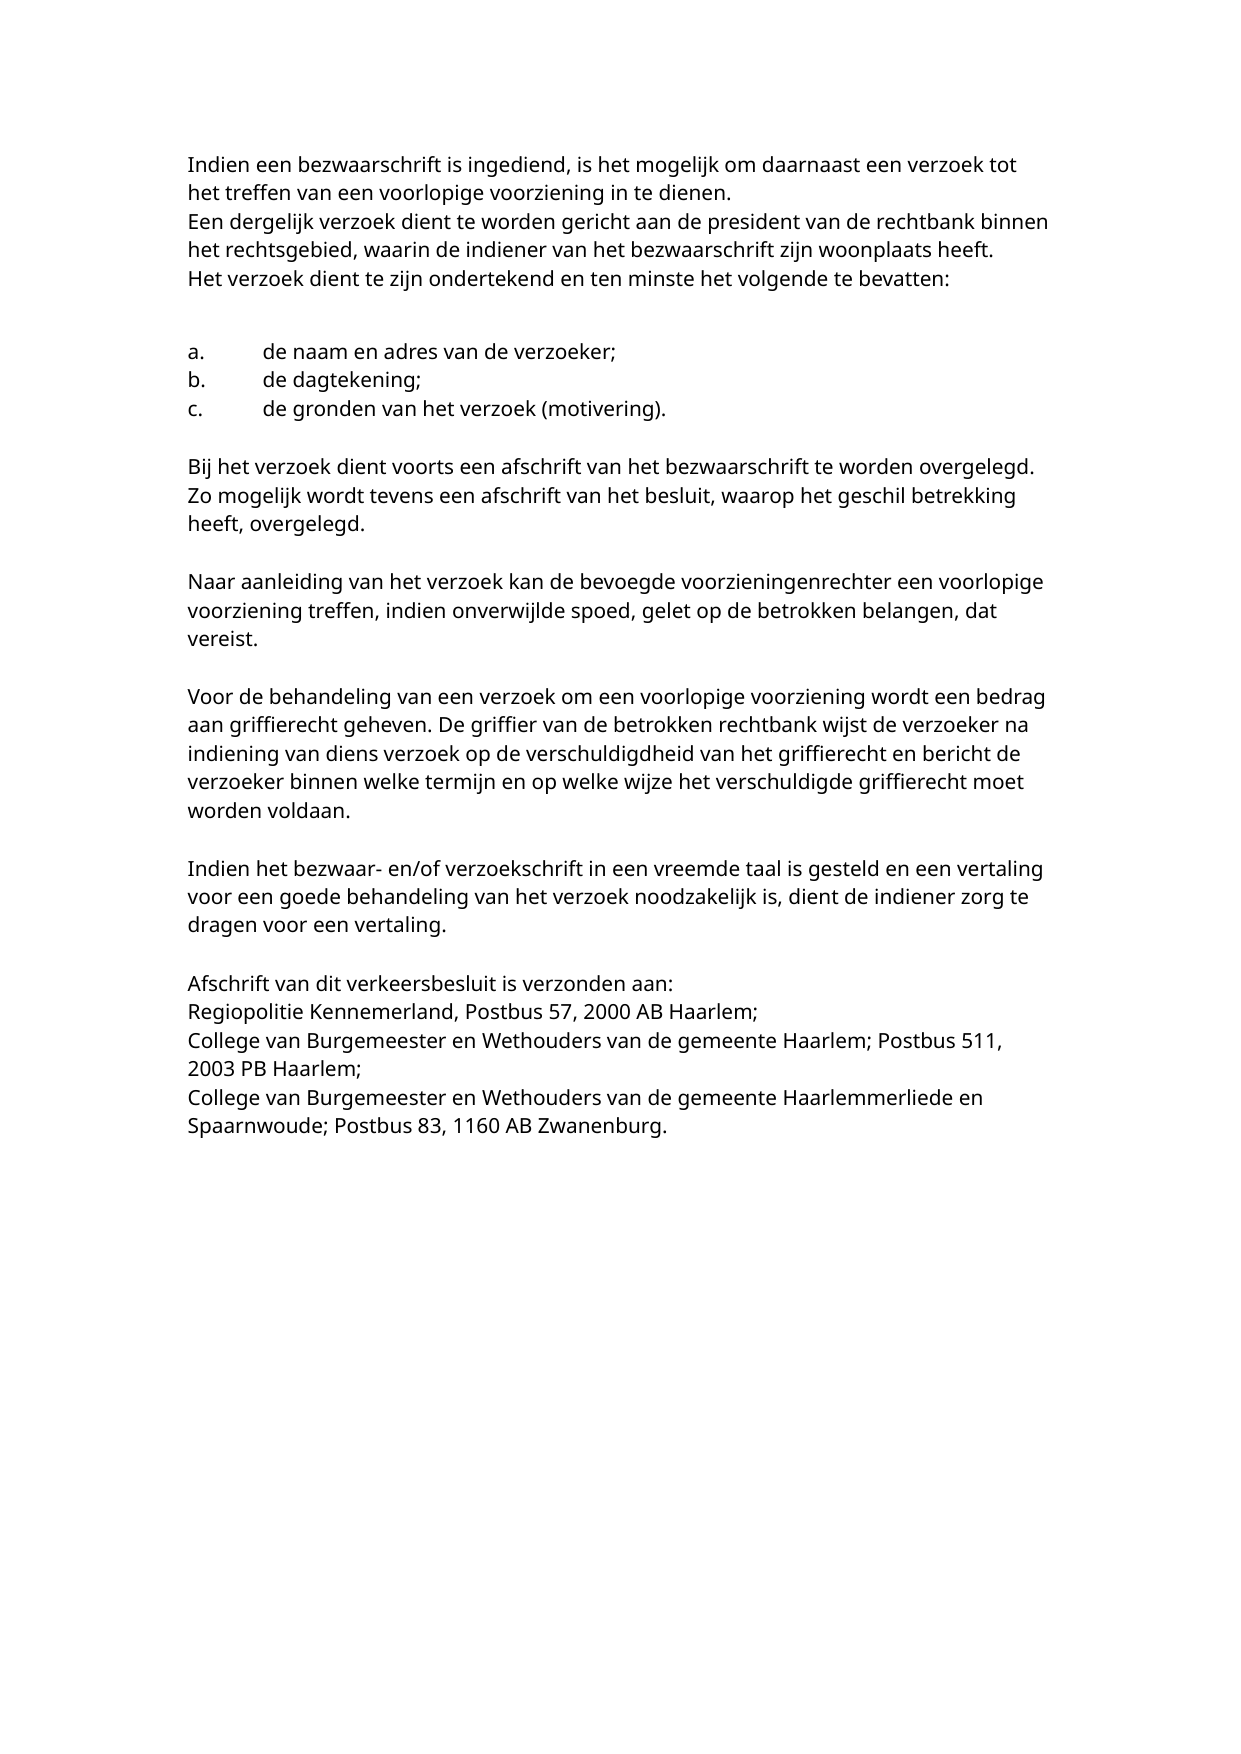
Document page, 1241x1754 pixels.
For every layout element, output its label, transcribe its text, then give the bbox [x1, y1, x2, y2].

text Indien een bezwaarschrift is ingediend, is het mogelijk om daarnaast een verzoek tot het treffen van een voorlopige voorziening in te dienen. [187, 150, 1053, 207]
list de gronden van het verzoek (motivering). [187, 394, 1053, 422]
text Naar aanleiding van het verzoek kan de bevoegde voorzieningenrechter een voorlopige voorziening treffen, indien onverwijlde spoed, gelet op de betrokken belangen, dat vereist. [187, 567, 1053, 653]
list de dagtekening; [187, 366, 1053, 394]
text Indien het bezwaar- en/of verzoekschrift in een vreemde taal is gesteld en een vertaling voor een goede behandeling van het verzoek noodzakelijk is, dient de indiener zorg te dragen voor een vertaling. [187, 854, 1053, 939]
text Regiopolitie Kennemerland, Postbus 57, 2000 AB Haarlem; [187, 997, 1053, 1026]
list de naam en adres van de verzoeker; [187, 337, 1053, 366]
text College van Burgemeester en Wethouders van de gemeente Haarlemmerliede en Spaarnwoude; Postbus 83, 1160 AB Zwanenburg. [187, 1083, 1053, 1140]
text College van Burgemeester en Wethouders van de gemeente Haarlem; Postbus 511, 2003 PB Haarlem; [187, 1026, 1053, 1083]
text Voor de behandeling van een verzoek om een voorlopige voorziening wordt een bedrag aan griffierecht geheven. De griffier van de betrokken rechtbank wijst de verzoeker na indiening van diens verzoek op de verschuldigdheid van het griffierecht en bericht de verzoeker binnen welke termijn en op welke wijze het verschuldigde griffierecht moet worden voldaan. [187, 682, 1053, 824]
text Een dergelijk verzoek dient te worden gericht aan de president van de rechtbank binnen het rechtsgebied, waarin de indiener van het bezwaarschrift zijn woonplaats heeft. [187, 207, 1053, 264]
text Bij het verzoek dient voorts een afschrift van het bezwaarschrift te worden overgelegd. Zo mogelijk wordt tevens een afschrift van het besluit, waarop het geschil betrekking heeft, overgelegd. [187, 452, 1053, 538]
text Het verzoek dient te zijn ondertekend en ten minste het volgende te bevatten: [187, 264, 1053, 292]
text Afschrift van dit verkeersbesluit is verzonden aan: [187, 969, 1053, 997]
